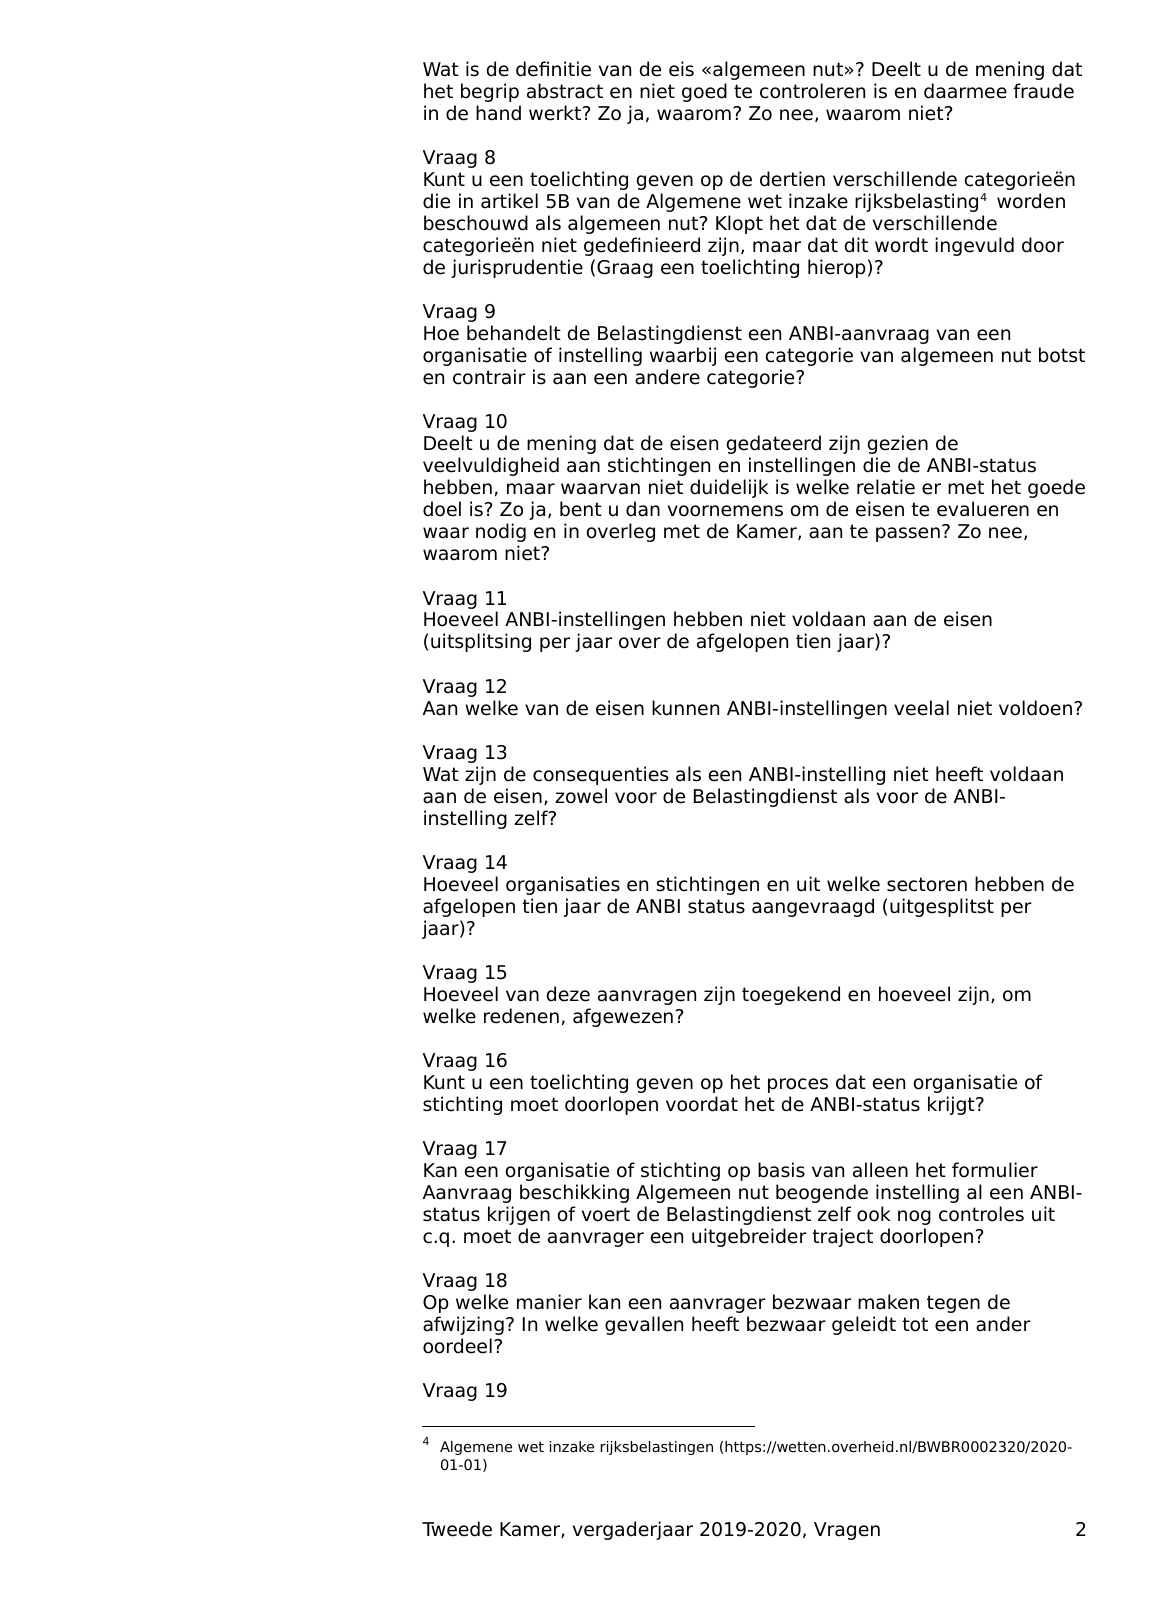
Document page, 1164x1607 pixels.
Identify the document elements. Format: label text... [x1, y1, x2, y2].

text Algemene wet inzake rijksbelastingen (https://wetten.overheid.nl/BWBR0002320/2020-01-01) [422, 1435, 1087, 1474]
text Vraag 11 [422, 587, 1087, 609]
text Vraag 17 [422, 1138, 1087, 1160]
text Hoe behandelt de Belastingdienst een ANBI-aanvraag van een organisatie of instelling waarbij een categorie van algemeen nut botst en contrair is aan een andere categorie? [422, 323, 1087, 389]
text Deelt u de mening dat de eisen gedateerd zijn gezien de veelvuldigheid aan stichtingen en instellingen die de ANBI-status hebben, maar waarvan niet duidelijk is welke relatie er met het goede doel is? Zo ja, bent u dan voornemens om de eisen te evalueren en waar nodig en in overleg met de Kamer, aan te passen? Zo nee, waarom niet? [422, 433, 1087, 565]
text Kunt u een toelichting geven op de dertien verschillende categorieën die in artikel 5B van de Algemene wet inzake rijksbelasting worden beschouwd als algemeen nut? Klopt het dat de verschillende categorieën niet gedefinieerd zijn, maar dat dit wordt ingevuld door de jurisprudentie (Graag een toelichting hierop)? [422, 169, 1087, 279]
text Vraag 18 [422, 1270, 1087, 1292]
text Hoeveel ANBI-instellingen hebben niet voldaan aan de eisen (uitsplitsing per jaar over de afgelopen tien jaar)? [422, 609, 1087, 653]
text Vraag 8 [422, 147, 1087, 169]
text Vraag 10 [422, 411, 1087, 433]
text Kan een organisatie of stichting op basis van alleen het formulier Aanvraag beschikking Algemeen nut beogende instelling al een ANBI-status krijgen of voert de Belastingdienst zelf ook nog controles uit c.q. moet de aanvrager een uitgebreider traject doorlopen? [422, 1160, 1087, 1248]
text Vraag 9 [422, 301, 1087, 323]
text Wat is de definitie van de eis «algemeen nut»? Deelt u de mening dat het begrip abstract en niet goed te controleren is en daarmee fraude in de hand werkt? Zo ja, waarom? Zo nee, waarom niet? [422, 59, 1087, 125]
text Vraag 19 [422, 1380, 1087, 1402]
text Vraag 12 [422, 676, 1087, 697]
text Vraag 15 [422, 962, 1087, 984]
text Wat zijn de consequenties als een ANBI-instelling niet heeft voldaan aan de eisen, zowel voor de Belastingdienst als voor de ANBI-instelling zelf? [422, 764, 1087, 829]
text Vraag 13 [422, 742, 1087, 764]
text Kunt u een toelichting geven op het proces dat een organisatie of stichting moet doorlopen voordat het de ANBI-status krijgt? [422, 1072, 1087, 1116]
text Vraag 16 [422, 1050, 1087, 1072]
text Vraag 14 [422, 852, 1087, 874]
text Hoeveel organisaties en stichtingen en uit welke sectoren hebben de afgelopen tien jaar de ANBI status aangevraagd (uitgesplitst per jaar)? [422, 874, 1087, 940]
text Op welke manier kan een aanvrager bezwaar maken tegen de afwijzing? In welke gevallen heeft bezwaar geleidt tot een ander oordeel? [422, 1292, 1087, 1358]
text Hoeveel van deze aanvragen zijn toegekend en hoeveel zijn, om welke redenen, afgewezen? [422, 984, 1087, 1028]
text Aan welke van de eisen kunnen ANBI-instellingen veelal niet voldoen? [422, 697, 1087, 719]
